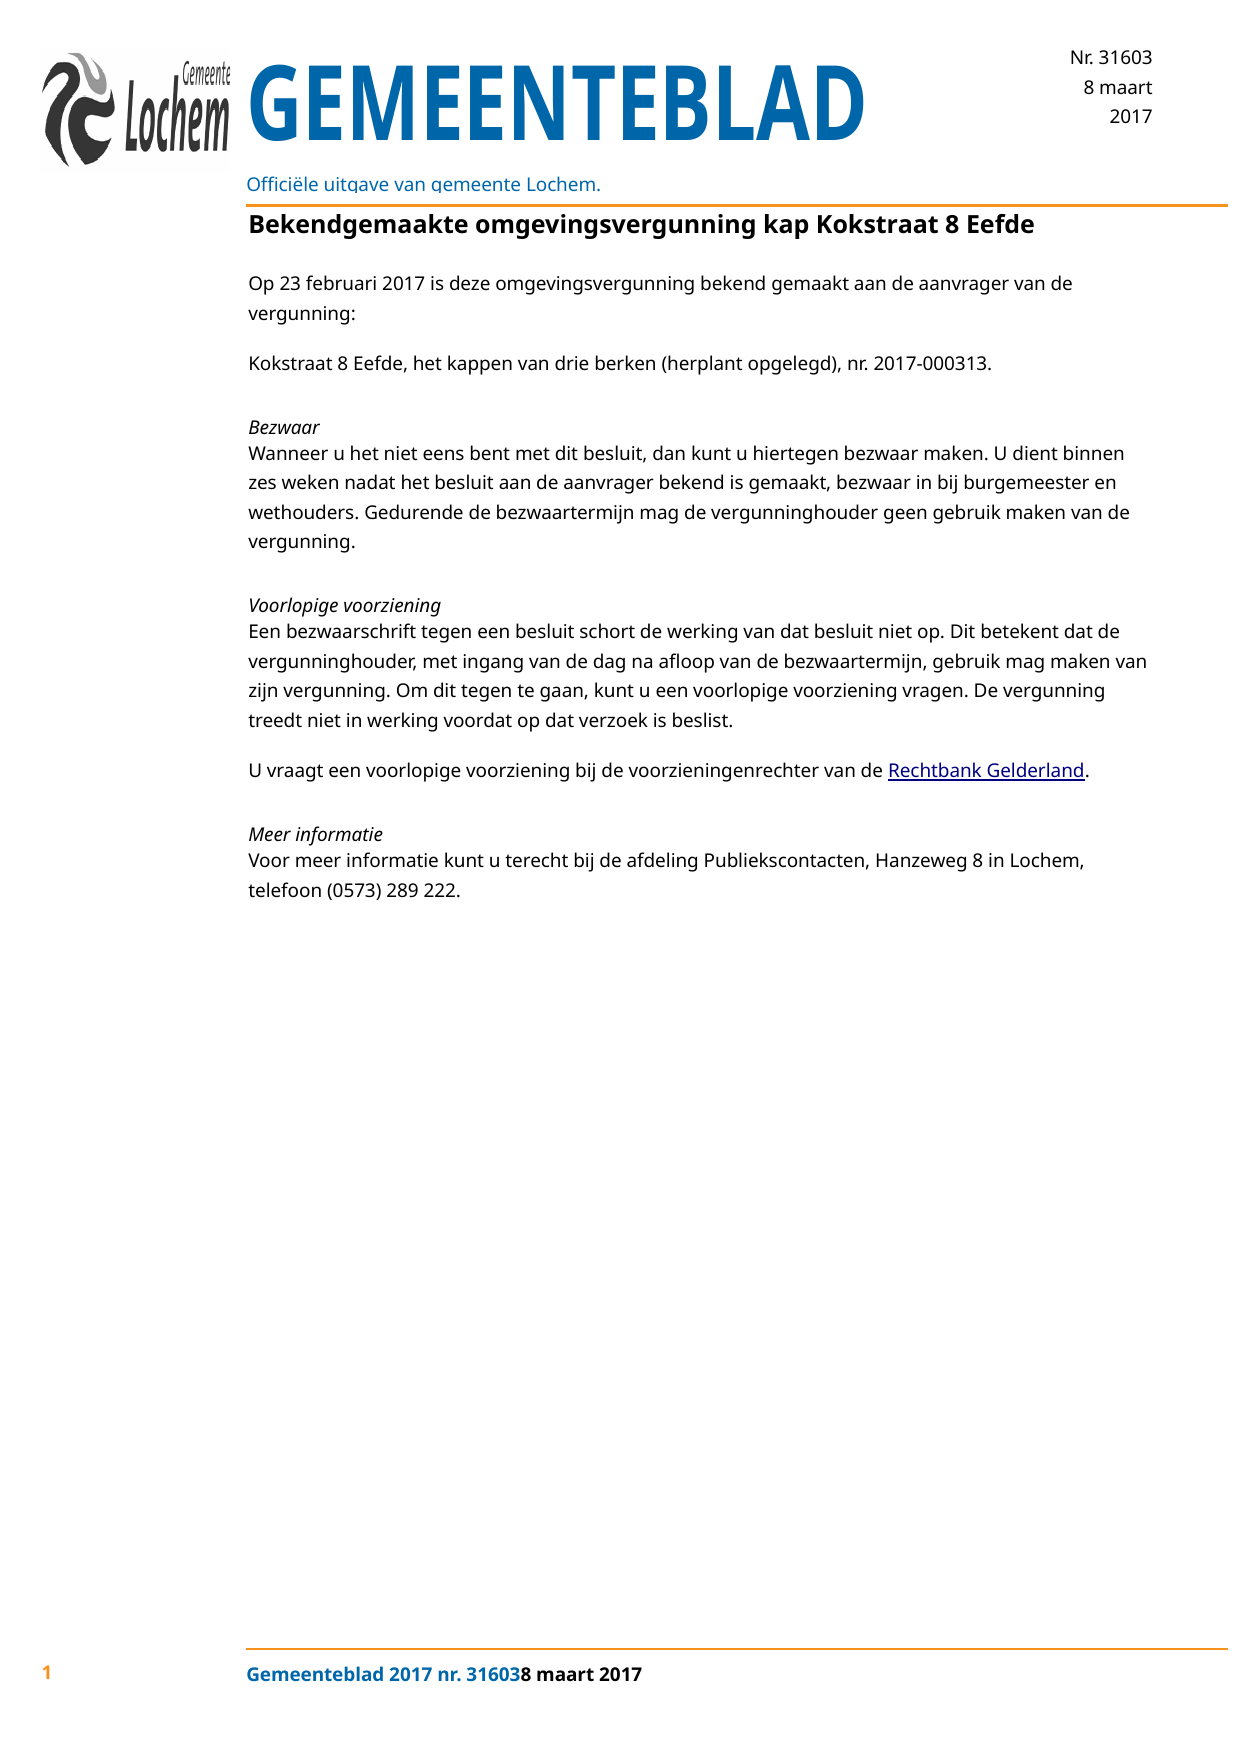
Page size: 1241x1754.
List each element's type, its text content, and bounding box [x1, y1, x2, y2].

text Bekendgemaakte omgevingsvergunning kap Kokstraat 8 Eefde [248, 207, 1152, 241]
text Een bezwaarschrift tegen een besluit schort de werking van dat besluit niet op. Dit betekent dat de vergunninghouder, met ingang van de dag na afloop van de bezwaartermijn, gebruik mag maken van zijn vergunning. Om dit tegen te gaan, kunt u een voorlopige voorziening vragen. De vergunning treedt niet in werking voordat op dat verzoek is beslist. [248, 618, 1152, 733]
text Wanneer u het niet eens bent met dit besluit, dan kunt u hiertegen bezwaar maken. U dient binnen zes weken nadat het besluit aan de aanvrager bekend is gemaakt, bezwaar in bij burgemeester en wethouders. Gedurende de bezwaartermijn mag de vergunninghouder geen gebruik maken van de vergunning. [248, 440, 1152, 554]
text Voorlopige voorziening [248, 593, 1152, 618]
text U vraagt een voorlopige voorziening bij de voorzieningenrechter van de Rechtbank Gelderland. [248, 758, 1152, 783]
text Bezwaar [248, 414, 1152, 440]
picture [41, 47, 231, 172]
text Kokstraat 8 Eefde, het kappen van drie berken (herplant opgelegd), nr. 2017-000313. [248, 350, 1152, 376]
text Op 23 februari 2017 is deze omgevingsvergunning bekend gemaakt aan de aanvrager van de vergunning: [248, 270, 1152, 326]
text Meer informatie [248, 822, 1152, 847]
text Voor meer informatie kunt u terecht bij de afdeling Publiekscontacten, Hanzeweg 8 in Lochem, telefoon (0573) 289 222. [248, 847, 1152, 903]
